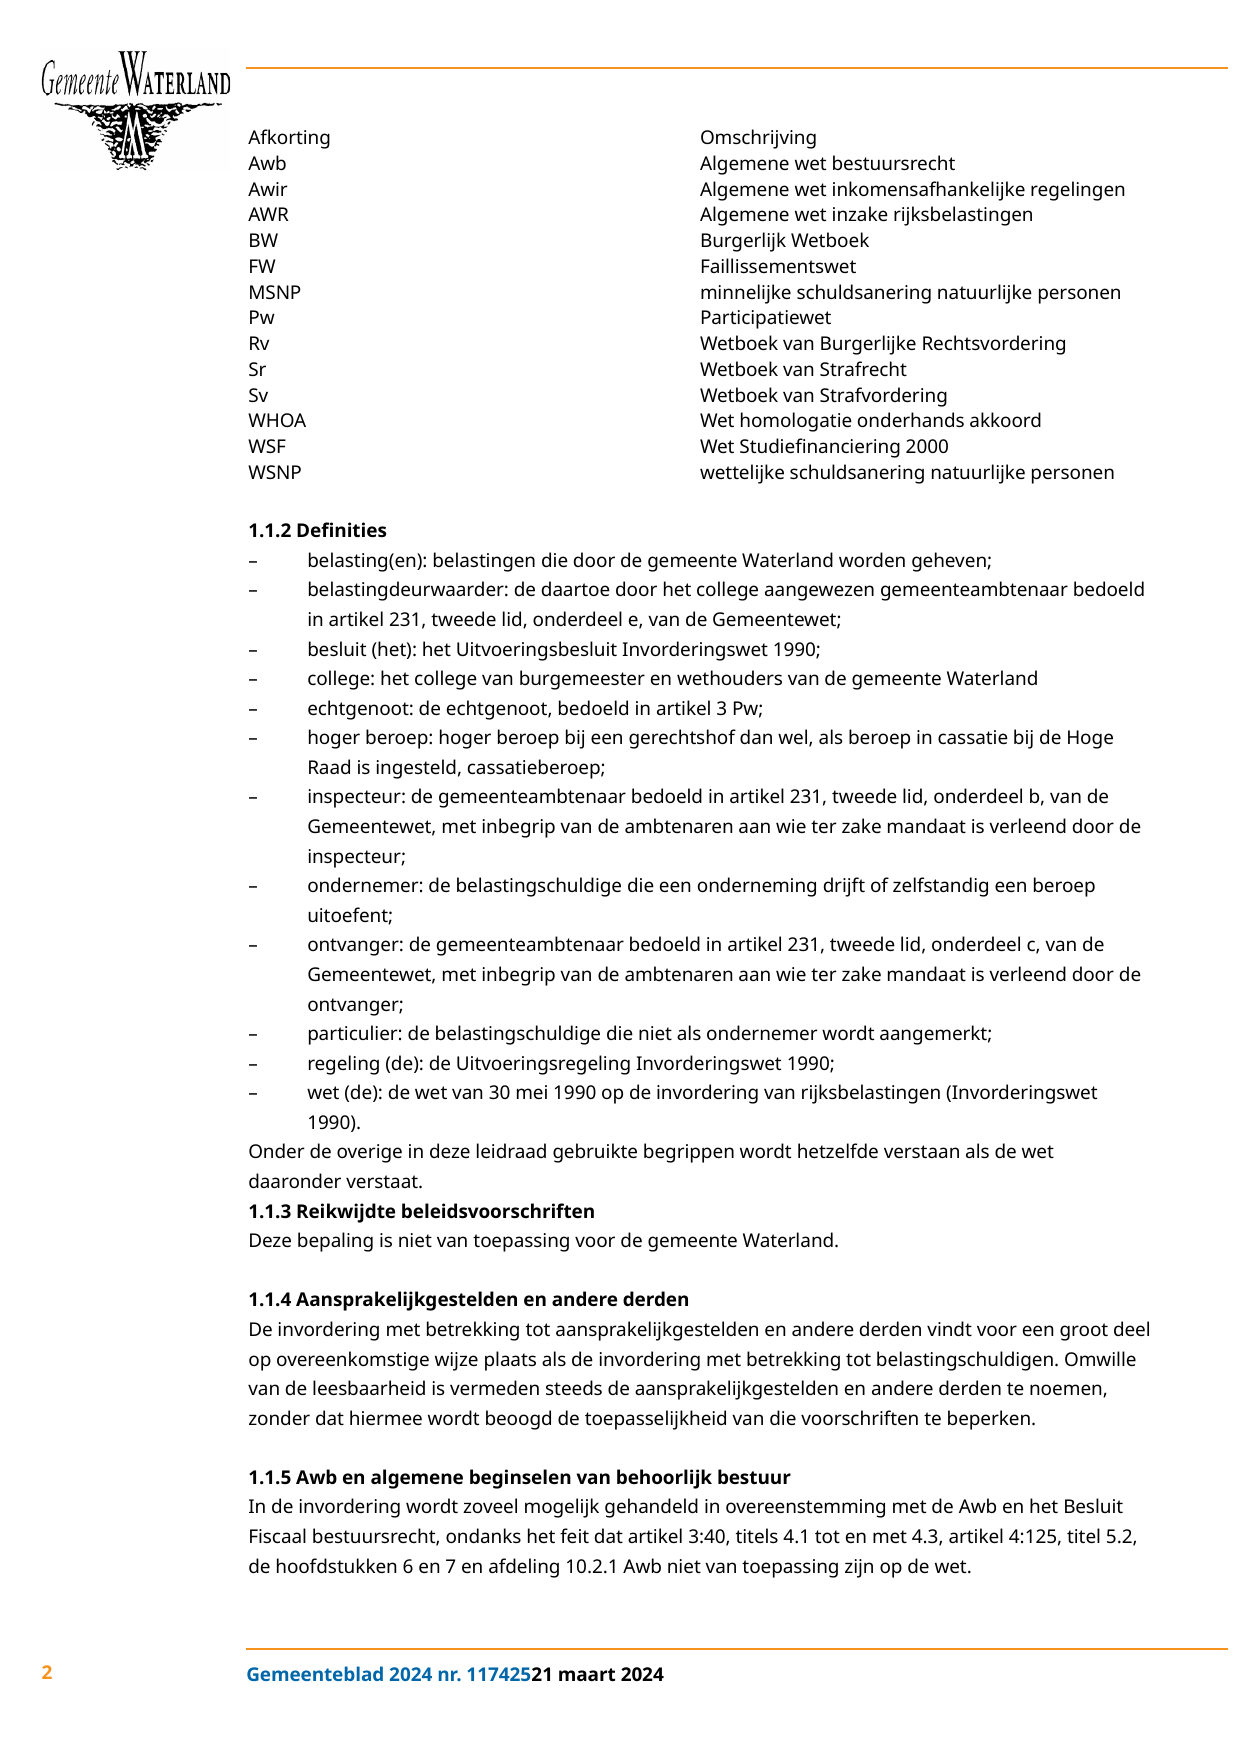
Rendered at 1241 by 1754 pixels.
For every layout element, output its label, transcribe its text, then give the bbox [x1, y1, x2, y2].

table_cell Awir [248, 176, 700, 202]
list inspecteur: de gemeenteambtenaar bedoeld in artikel 231, tweede lid, onderdeel b, van de Gemeentewet, met inbegrip van de ambtenaren aan wie ter zake mandaat is verleend door de inspecteur; [248, 784, 1152, 869]
text 1.1.5 Awb en algemene beginselen van behoorlijk bestuur [248, 1464, 1152, 1490]
table_cell wettelijke schuldsanering natuurlijke personen [700, 459, 1152, 485]
text 1.1.3 Reikwijdte beleidsvoorschriften [248, 1198, 1152, 1224]
table_cell Faillissementswet [700, 253, 1152, 279]
text Deze bepaling is niet van toepassing voor de gemeente Waterland. [248, 1227, 1152, 1253]
text 1.1.4 Aansprakelijkgestelden en andere derden [248, 1287, 1152, 1312]
table_cell Wet homologatie onderhands akkoord [700, 408, 1152, 433]
list particulier: de belastingschuldige die niet als ondernemer wordt aangemerkt; [248, 1020, 1152, 1046]
text 1.1.2 Definities [248, 517, 1152, 543]
table_cell Awb [248, 150, 700, 176]
table_cell Burgerlijk Wetboek [700, 228, 1152, 253]
table_cell WHOA [248, 408, 700, 433]
table_cell Wet Studiefinanciering 2000 [700, 433, 1152, 459]
table_cell WSNP [248, 459, 700, 485]
table_cell Wetboek van Strafrecht [700, 356, 1152, 382]
list ondernemer: de belastingschuldige die een onderneming drijft of zelfstandig een beroep uitoefent; [248, 872, 1152, 928]
table_cell Algemene wet bestuursrecht [700, 150, 1152, 176]
table_cell AWR [248, 202, 700, 227]
table_cell Algemene wet inzake rijksbelastingen [700, 202, 1152, 227]
list wet (de): de wet van 30 mei 1990 op de invordering van rijksbelastingen (Invorderingswet 1990). [248, 1079, 1152, 1135]
table_cell Participatiewet [700, 305, 1152, 330]
text Onder de overige in deze leidraad gebruikte begrippen wordt hetzelfde verstaan als de wet daaronder verstaat. [248, 1139, 1152, 1194]
table_cell FW [248, 253, 700, 279]
table_cell Rv [248, 330, 700, 356]
list belastingdeurwaarder: de daartoe door het college aangewezen gemeenteambtenaar bedoeld in artikel 231, tweede lid, onderdeel e, van de Gemeentewet; [248, 577, 1152, 632]
table_cell WSF [248, 433, 700, 459]
table_header Afkorting [248, 125, 700, 150]
table_cell Sr [248, 356, 700, 382]
table_cell Wetboek van Strafvordering [700, 382, 1152, 407]
table_cell BW [248, 228, 700, 253]
text De invordering met betrekking tot aansprakelijkgestelden en andere derden vindt voor een groot deel op overeenkomstige wijze plaats als de invordering met betrekking tot belastingschuldigen. Omwille van de leesbaarheid is vermeden steeds de aansprakelijkgestelden en andere derden te noemen, zonder dat hiermee wordt beoogd de toepasselijkheid van die voorschriften te beperken. [248, 1316, 1152, 1431]
table_header Omschrijving [700, 125, 1152, 150]
list regeling (de): de Uitvoeringsregeling Invorderingswet 1990; [248, 1050, 1152, 1076]
list echtgenoot: de echtgenoot, bedoeld in artikel 3 Pw; [248, 695, 1152, 721]
list ontvanger: de gemeenteambtenaar bedoeld in artikel 231, tweede lid, onderdeel c, van de Gemeentewet, met inbegrip van de ambtenaren aan wie ter zake mandaat is verleend door de ontvanger; [248, 932, 1152, 1017]
list college: het college van burgemeester en wethouders van de gemeente Waterland [248, 665, 1152, 691]
table_cell Wetboek van Burgerlijke Rechtsvordering [700, 330, 1152, 356]
list belasting(en): belastingen die door de gemeente Waterland worden geheven; [248, 547, 1152, 573]
list hoger beroep: hoger beroep bij een gerechtshof dan wel, als beroep in cassatie bij de Hoge Raad is ingesteld, cassatieberoep; [248, 724, 1152, 780]
table_cell Pw [248, 305, 700, 330]
picture [41, 47, 231, 172]
table_cell Algemene wet inkomensafhankelijke regelingen [700, 176, 1152, 202]
table_cell minnelijke schuldsanering natuurlijke personen [700, 279, 1152, 304]
table_cell Sv [248, 382, 700, 407]
text In de invordering wordt zoveel mogelijk gehandeld in overeenstemming met de Awb en het Besluit Fiscaal bestuursrecht, ondanks het feit dat artikel 3:40, titels 4.1 tot en met 4.3, artikel 4:125, titel 5.2, de hoofdstukken 6 en 7 en afdeling 10.2.1 Awb niet van toepassing zijn op de wet. [248, 1494, 1152, 1579]
list besluit (het): het Uitvoeringsbesluit Invorderingswet 1990; [248, 636, 1152, 662]
table_cell MSNP [248, 279, 700, 304]
